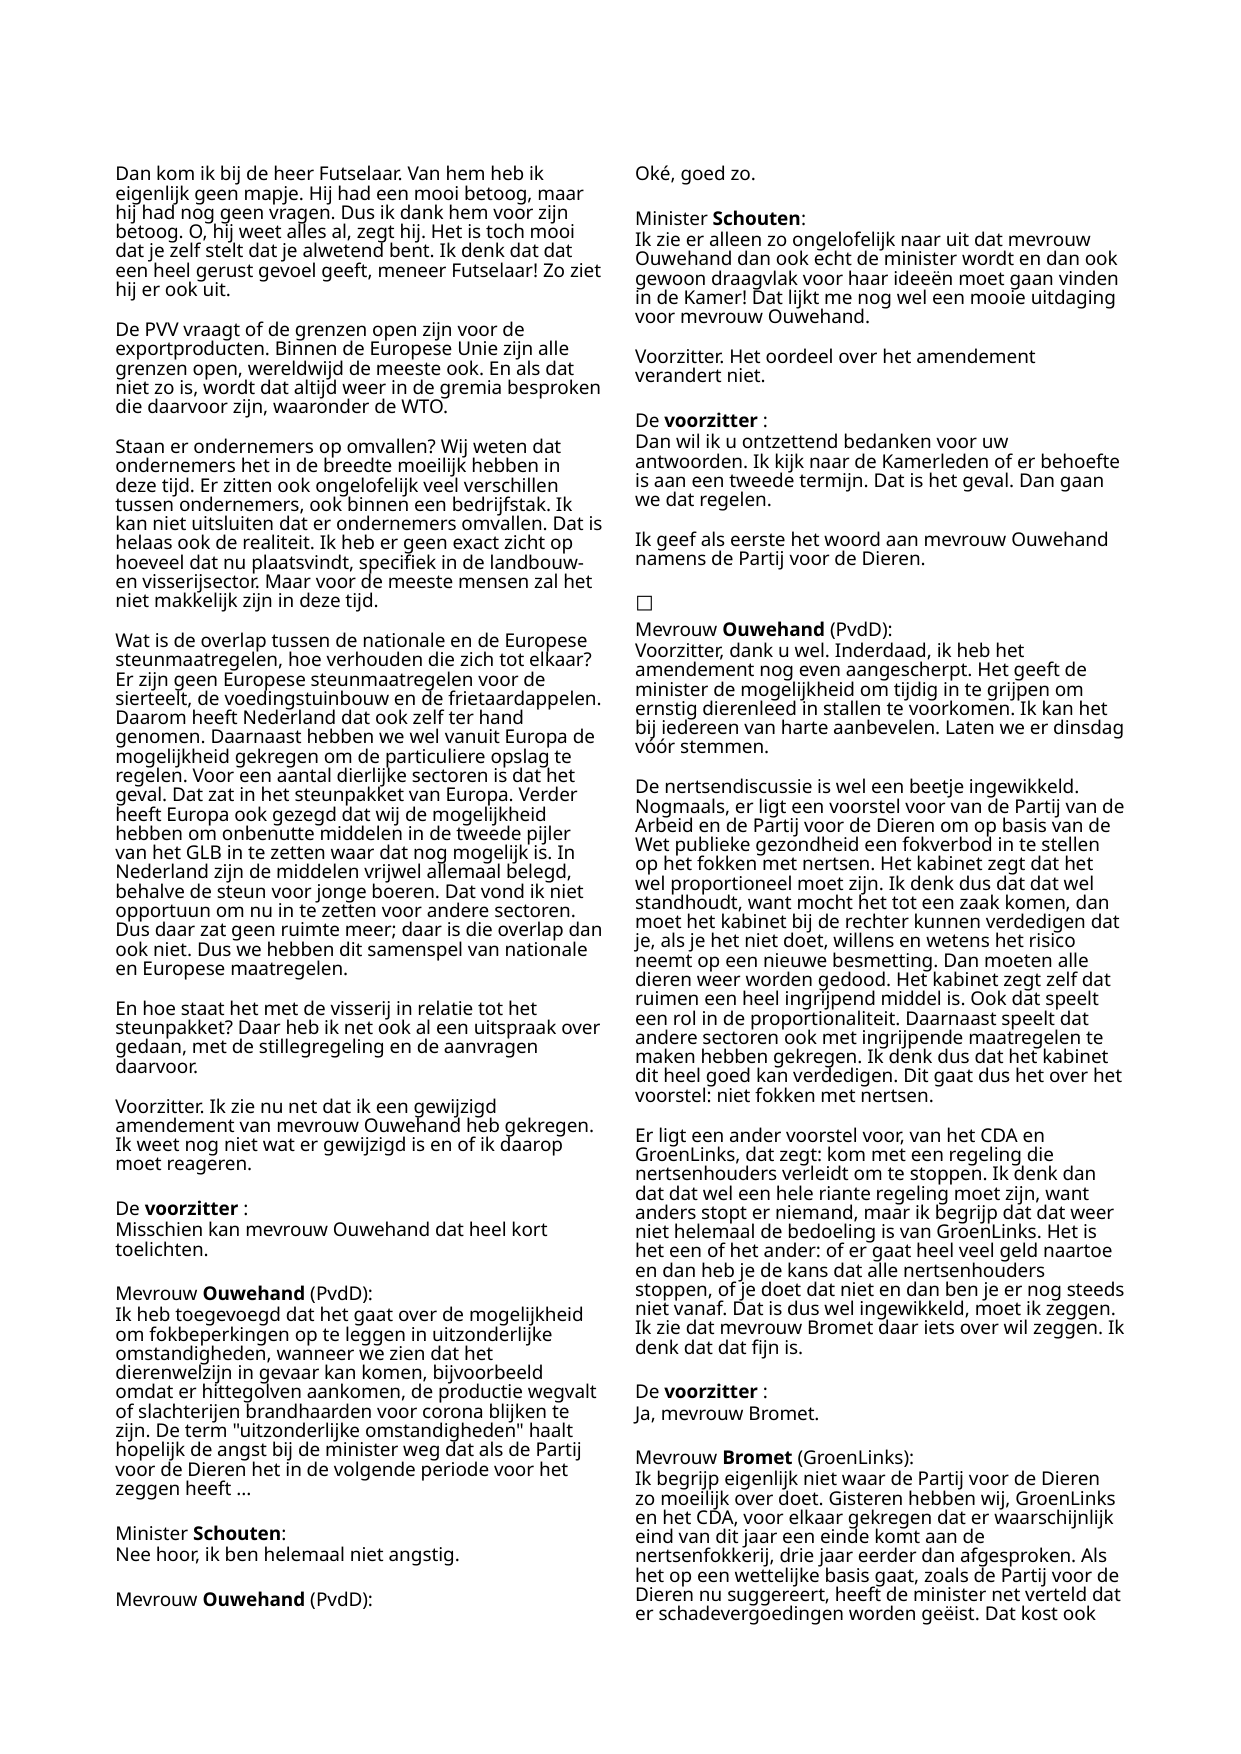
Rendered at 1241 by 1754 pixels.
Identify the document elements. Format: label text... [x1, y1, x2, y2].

text Misschien kan mevrouw Ouwehand dat heel kort toelichten. [115, 1221, 605, 1260]
text Er ligt een ander voorstel voor, van het CDA en GroenLinks, dat zegt: kom met een regeling die nertsenhouders verleidt om te stoppen. Ik denk dan dat dat wel een hele riante regeling moet zijn, want anders stopt er niemand, maar ik begrijp dat dat weer niet helemaal de bedoeling is van GroenLinks. Het is het een of het ander: of er gaat heel veel geld naartoe en dan heb je de kans dat alle nertsenhouders stoppen, of je doet dat niet en dan ben je er nog steeds niet vanaf. Dat is dus wel ingewikkeld, moet ik zeggen. Ik zie dat mevrouw Bromet daar iets over wil zeggen. Ik denk dat dat fijn is. [635, 1127, 1125, 1358]
text Wat is de overlap tussen de nationale en de Europese steunmaatregelen, hoe verhouden die zich tot elkaar? Er zijn geen Europese steunmaatregelen voor de sierteelt, de voedingstuinbouw en de frietaardappelen. Daarom heeft Nederland dat ook zelf ter hand genomen. Daarnaast hebben we wel vanuit Europa de mogelijkheid gekregen om de particuliere opslag te regelen. Voor een aantal dierlijke sectoren is dat het geval. Dat zat in het steunpakket van Europa. Verder heeft Europa ook gezegd dat wij de mogelijkheid hebben om onbenutte middelen in de tweede pijler van het GLB in te zetten waar dat nog mogelijk is. In Nederland zijn de middelen vrijwel allemaal belegd, behalve de steun voor jonge boeren. Dat vond ik niet opportuun om nu in te zetten voor andere sectoren. Dus daar zat geen ruimte meer; daar is die overlap dan ook niet. Dus we hebben dit samenspel van nationale en Europese maatregelen. [115, 632, 605, 979]
text De nertsendiscussie is wel een beetje ingewikkeld. Nogmaals, er ligt een voorstel voor van de Partij van de Arbeid en de Partij voor de Dieren om op basis van de Wet publieke gezondheid een fokverbod in te stellen op het fokken met nertsen. Het kabinet zegt dat het wel proportioneel moet zijn. Ik denk dus dat dat wel standhoudt, want mocht het tot een zaak komen, dan moet het kabinet bij de rechter kunnen verdedigen dat je, als je het niet doet, willens en wetens het risico neemt op een nieuwe besmetting. Dan moeten alle dieren weer worden gedood. Het kabinet zegt zelf dat ruimen een heel ingrijpend middel is. Ook dat speelt een rol in de proportionaliteit. Daarnaast speelt dat andere sectoren ook met ingrijpende maatregelen te maken hebben gekregen. Ik denk dus dat het kabinet dit heel goed kan verdedigen. Dit gaat dus het over het voorstel: niet fokken met nertsen. [635, 778, 1125, 1106]
text Nee hoor, ik ben helemaal niet angstig. [115, 1546, 605, 1565]
text Dan wil ik u ontzettend bedanken voor uw antwoorden. Ik kijk naar de Kamerleden of er behoefte is aan een tweede termijn. Dat is het geval. Dan gaan we dat regelen. [635, 433, 1125, 510]
text Mevrouw Ouwehand (PvdD): [115, 1281, 605, 1306]
text Mevrouw Ouwehand (PvdD): [635, 616, 1125, 642]
text Voorzitter, dank u wel. Inderdaad, ik heb het amendement nog even aangescherpt. Het geeft de minister de mogelijkheid om tijdig in te grijpen om ernstig dierenleed in stallen te voorkomen. Ik kan het bij iedereen van harte aanbevelen. Laten we er dinsdag vóór stemmen. [635, 642, 1125, 758]
text Voorzitter. Ik zie nu net dat ik een gewijzigd amendement van mevrouw Ouwehand heb gekregen. Ik weet nog niet wat er gewijzigd is en of ik daarop moet reageren. [115, 1098, 605, 1175]
text En hoe staat het met de visserij in relatie tot het steunpakket? Daar heb ik net ook al een uitspraak over gedaan, met de stillegregeling en de aanvragen daarvoor. [115, 1000, 605, 1077]
text Ja, mevrouw Bromet. [635, 1404, 1125, 1424]
text Dan kom ik bij de heer Futselaar. Van hem heb ik eigenlijk geen mapje. Hij had een mooi betoog, maar hij had nog geen vragen. Dus ik dank hem voor zijn betoog. O, hij weet alles al, zegt hij. Het is toch mooi dat je zelf stelt dat je alwetend bent. Ik denk dat dat een heel gerust gevoel geeft, meneer Futselaar! Zo ziet hij er ook uit. [115, 165, 605, 300]
text Oké, goed zo. [635, 165, 1125, 184]
text Staan er ondernemers op omvallen? Wij weten dat ondernemers het in de breedte moeilijk hebben in deze tijd. Er zitten ook ongelofelijk veel verschillen tussen ondernemers, ook binnen een bedrijfstak. Ik kan niet uitsluiten dat er ondernemers omvallen. Dat is helaas ook de realiteit. Ik heb er geen exact zicht op hoeveel dat nu plaatsvindt, specifiek in de landbouw- en visserijsector. Maar voor de meeste mensen zal het niet makkelijk zijn in deze tijd. [115, 438, 605, 611]
text Voorzitter. Het oordeel over het amendement verandert niet. [635, 348, 1125, 387]
text De voorzitter : [115, 1196, 605, 1221]
text De voorzitter : [635, 1379, 1125, 1404]
text ⬜ [635, 591, 1125, 616]
text Mevrouw Ouwehand (PvdD): [115, 1586, 605, 1611]
text Ik zie er alleen zo ongelofelijk naar uit dat mevrouw Ouwehand dan ook echt de minister wordt en dan ook gewoon draagvlak voor haar ideeën moet gaan vinden in de Kamer! Dat lijkt me nog wel een mooie uitdaging voor mevrouw Ouwehand. [635, 231, 1125, 327]
text Ik begrijp eigenlijk niet waar de Partij voor de Dieren zo moeilijk over doet. Gisteren hebben wij, GroenLinks en het CDA, voor elkaar gekregen dat er waarschijnlijk eind van dit jaar een einde komt aan de nertsenfokkerij, drie jaar eerder dan afgesproken. Als het op een wettelijke basis gaat, zoals de Partij voor de Dieren nu suggereert, heeft de minister net verteld dat er schadevergoedingen worden geëist. Dat kost ook [635, 1470, 1125, 1624]
text Ik heb toegevoegd dat het gaat over de mogelijkheid om fokbeperkingen op te leggen in uitzonderlijke omstandigheden, wanneer we zien dat het dierenwelzijn in gevaar kan komen, bijvoorbeeld omdat er hittegolven aankomen, de productie wegvalt of slachterijen brandhaarden voor corona blijken te zijn. De term "uitzonderlijke omstandigheden" haalt hopelijk de angst bij de minister weg dat als de Partij voor de Dieren het in de volgende periode voor het zeggen heeft ... [115, 1306, 605, 1499]
text Minister Schouten: [635, 205, 1125, 231]
text Ik geef als eerste het woord aan mevrouw Ouwehand namens de Partij voor de Dieren. [635, 531, 1125, 570]
text De PVV vraagt of de grenzen open zijn voor de exportproducten. Binnen de Europese Unie zijn alle grenzen open, wereldwijd de meeste ook. En als dat niet zo is, wordt dat altijd weer in de gremia besproken die daarvoor zijn, waaronder de WTO. [115, 321, 605, 417]
text Mevrouw Bromet (GroenLinks): [635, 1444, 1125, 1470]
text De voorzitter : [635, 408, 1125, 433]
text Minister Schouten: [115, 1520, 605, 1546]
